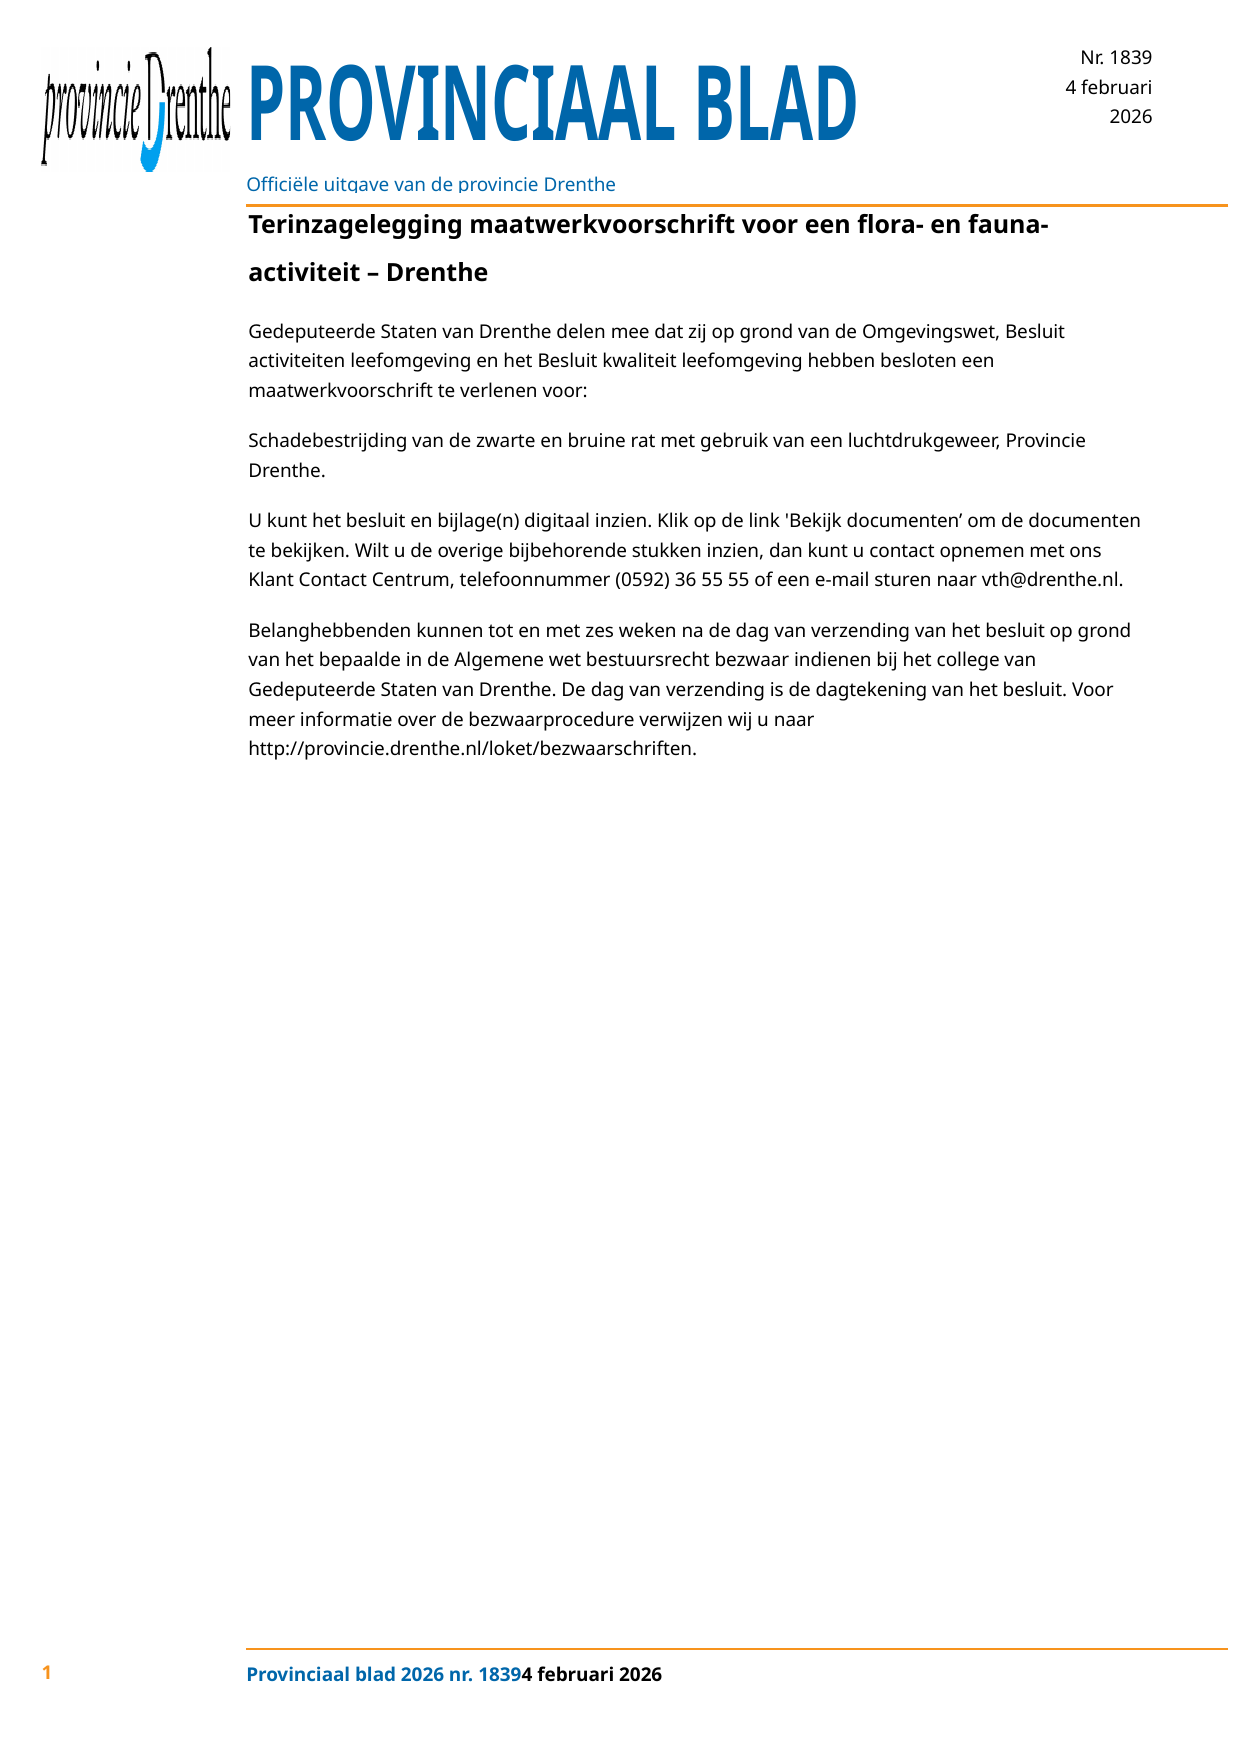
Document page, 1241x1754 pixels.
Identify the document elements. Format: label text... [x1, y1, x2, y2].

picture [41, 47, 231, 172]
text Belanghebbenden kunnen tot en met zes weken na de dag van verzending van het besluit op grond van het bepaalde in de Algemene wet bestuursrecht bezwaar indienen bij het college van Gedeputeerde Staten van Drenthe. De dag van verzending is de dagtekening van het besluit. Voor meer informatie over de bezwaarprocedure verwijzen wij u naar http://provincie.drenthe.nl/loket/bezwaarschriften. [248, 617, 1152, 761]
text U kunt het besluit en bijlage(n) digitaal inzien. Klik op de link 'Bekijk documenten’ om de documenten te bekijken. Wilt u de overige bijbehorende stukken inzien, dan kunt u contact opnemen met ons Klant Contact Centrum, telefoonnummer (0592) 36 55 55 of een e-mail sturen naar vth@drenthe.nl. [248, 507, 1152, 592]
text Schadebestrijding van de zwarte en bruine rat met gebruik van een luchtdrukgeweer, Provincie Drenthe. [248, 427, 1152, 483]
text Terinzagelegging maatwerkvoorschrift voor een flora- en fauna-activiteit – Drenthe [248, 207, 1152, 288]
text Gedeputeerde Staten van Drenthe delen mee dat zij op grond van de Omgevingswet, Besluit activiteiten leefomgeving en het Besluit kwaliteit leefomgeving hebben besloten een maatwerkvoorschrift te verlenen voor: [248, 318, 1152, 403]
